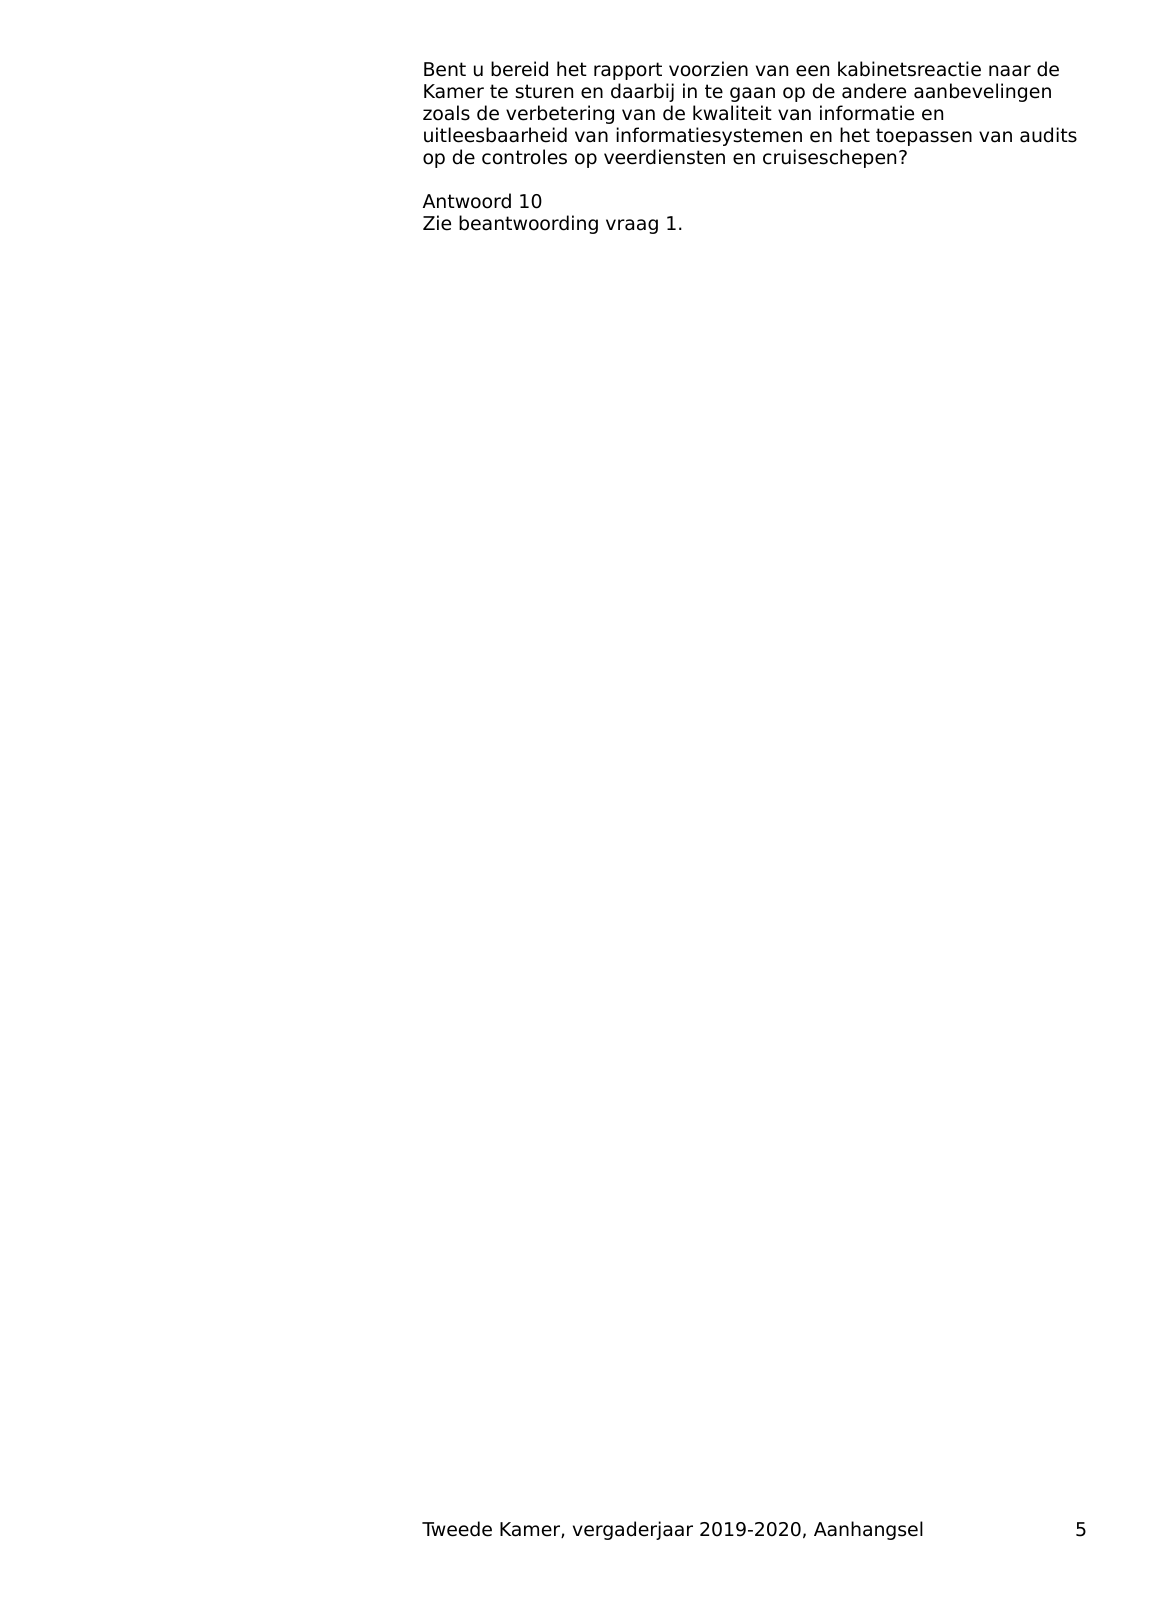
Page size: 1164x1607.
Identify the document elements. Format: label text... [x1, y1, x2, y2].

text Zie beantwoording vraag 1. [422, 213, 1087, 235]
text Antwoord 10 [422, 191, 1087, 213]
text Bent u bereid het rapport voorzien van een kabinetsreactie naar de Kamer te sturen en daarbij in te gaan op de andere aanbevelingen zoals de verbetering van de kwaliteit van informatie en uitleesbaarheid van informatiesystemen en het toepassen van audits op de controles op veerdiensten en cruiseschepen? [422, 59, 1087, 169]
